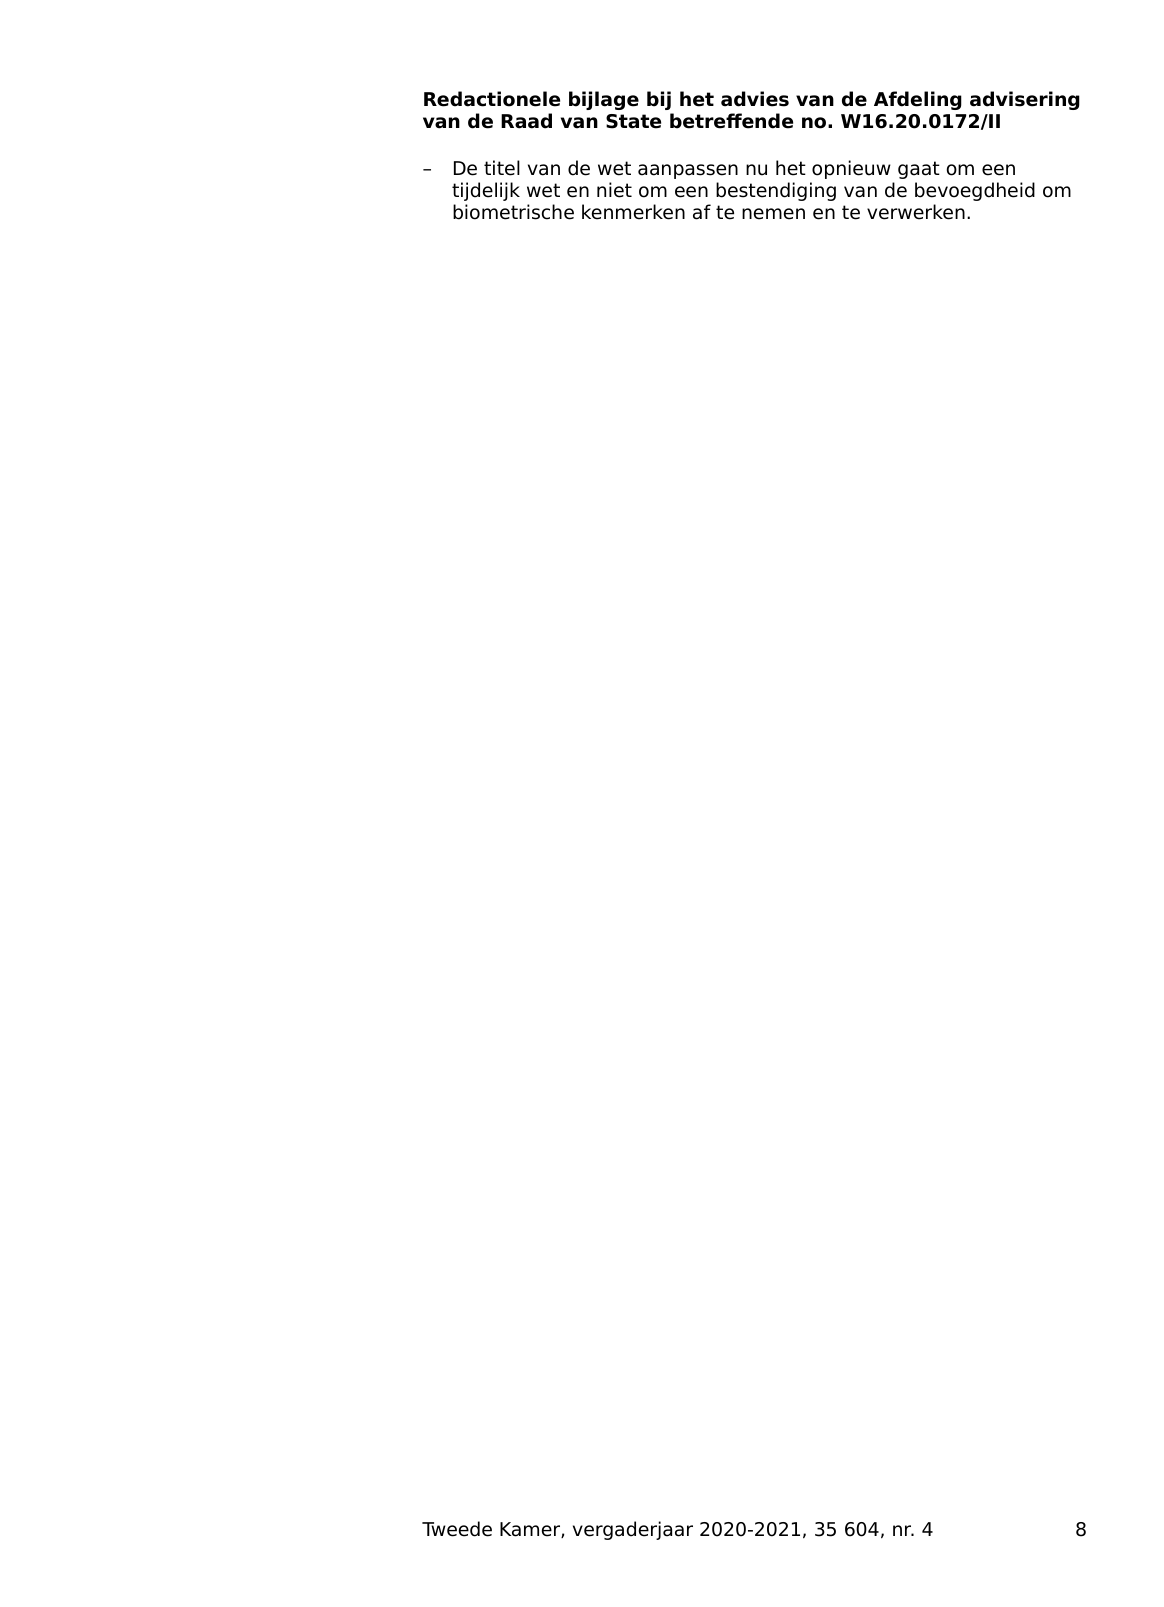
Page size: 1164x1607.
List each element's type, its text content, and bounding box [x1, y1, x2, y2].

subtitle Redactionele bijlage bij het advies van de Afdeling advisering van de Raad van State betreffende no. W16.20.0172/II [77, 89, 1087, 133]
text – De titel van de wet aanpassen nu het opnieuw gaat om een tijdelijk wet en niet om een bestendiging van de bevoegdheid om biometrische kenmerken af te nemen en te verwerken. [422, 158, 1087, 224]
